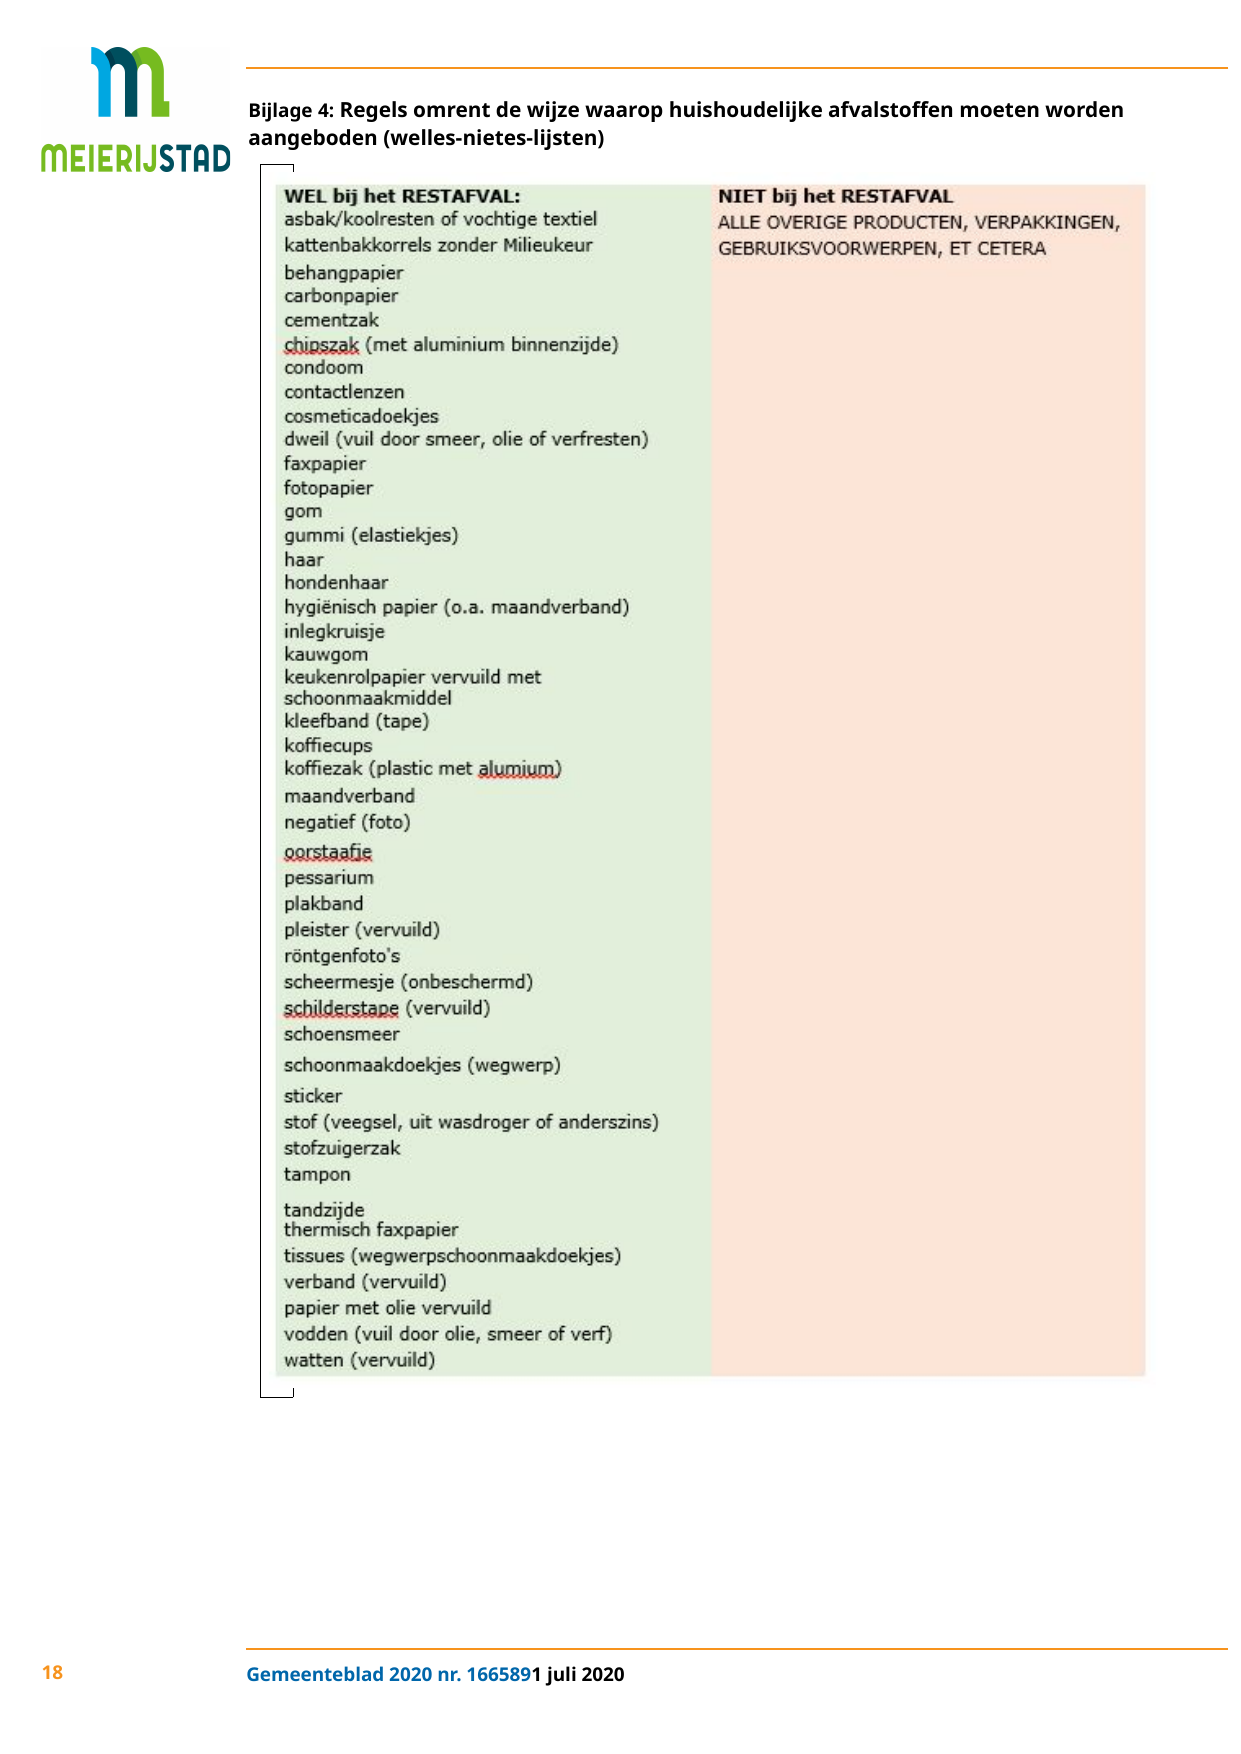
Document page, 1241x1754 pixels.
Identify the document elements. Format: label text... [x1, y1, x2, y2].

picture [268, 172, 1167, 1388]
text Bijlage 4: Regels omrent de wijze waarop huishoudelijke afvalstoffen moeten worden aangeboden (welles-nietes-lijsten) [248, 95, 1152, 152]
picture [41, 47, 231, 172]
